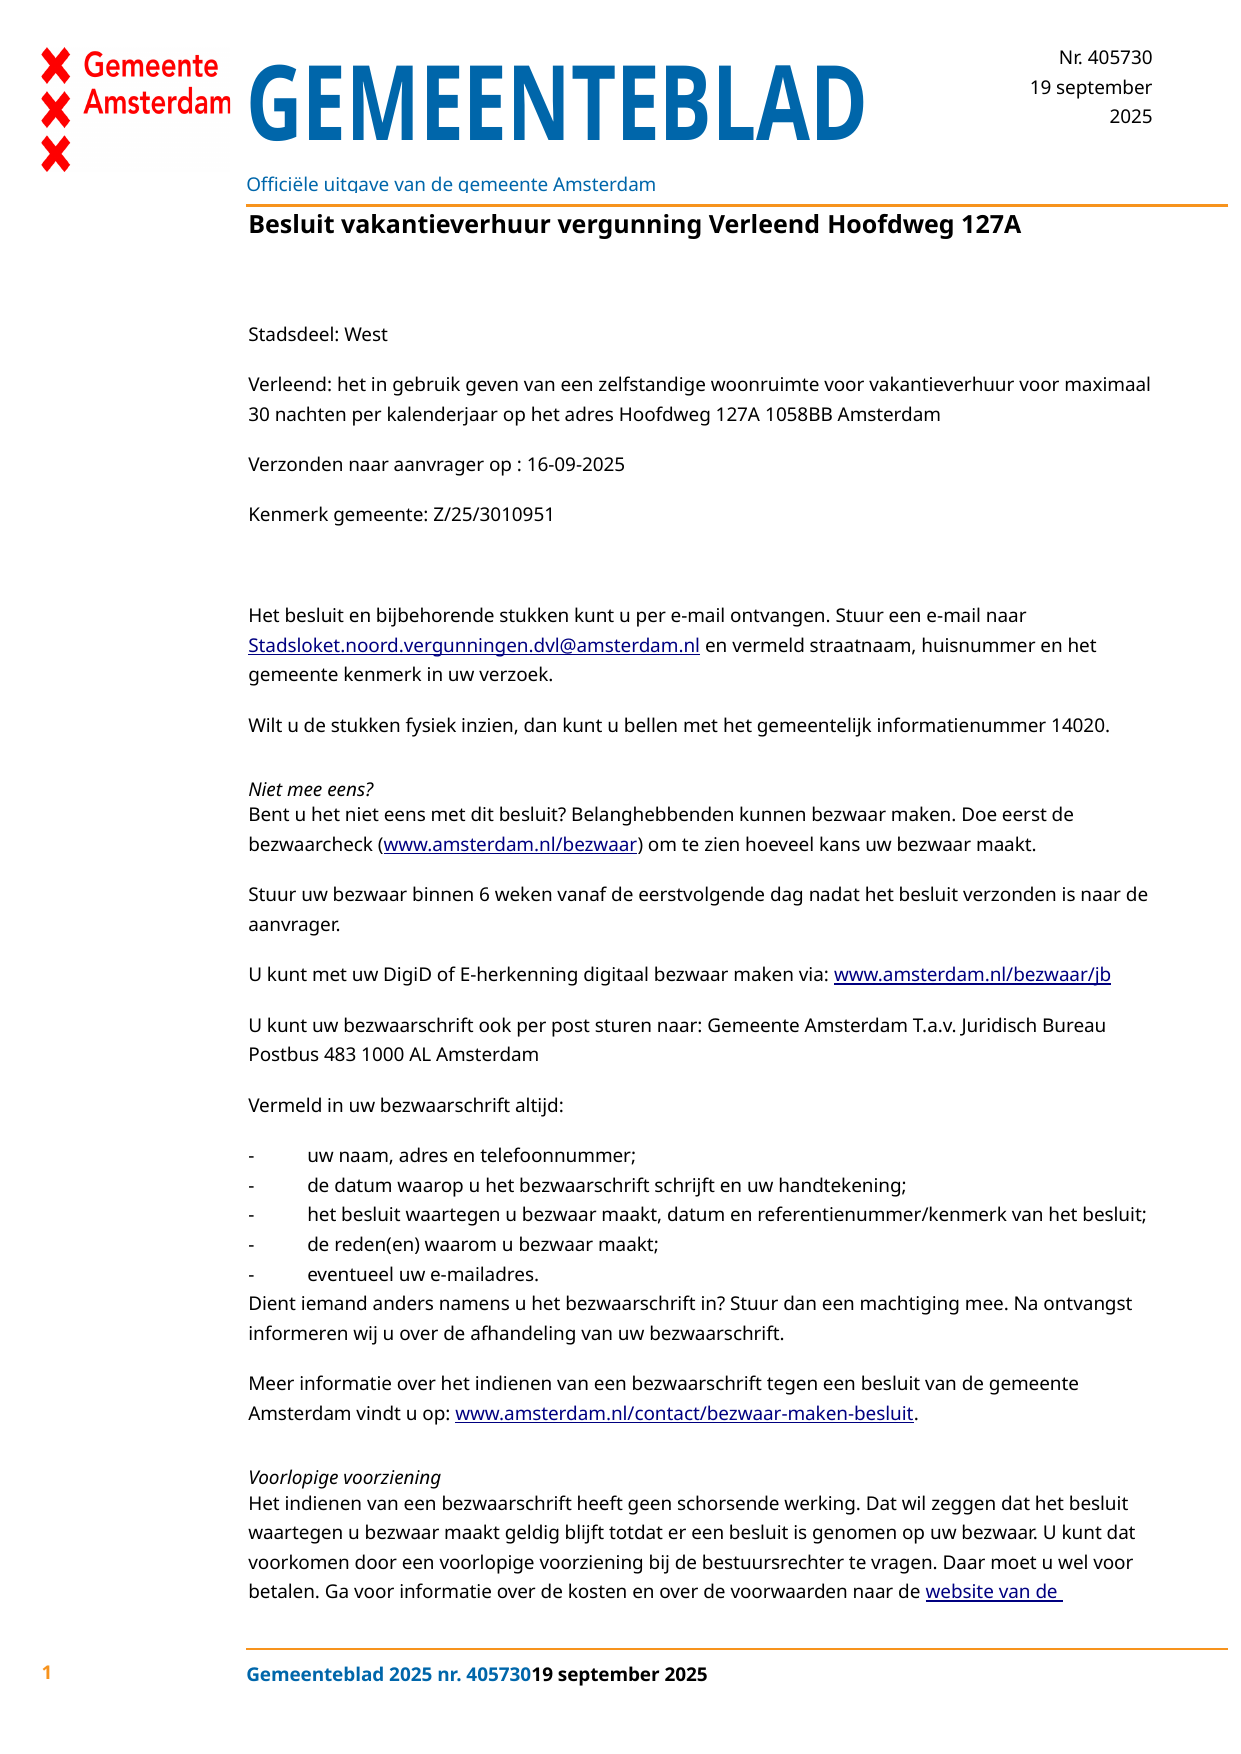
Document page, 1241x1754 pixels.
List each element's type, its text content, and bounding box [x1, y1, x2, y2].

list de datum waarop u het bezwaarschrift schrijft en uw handtekening; [248, 1172, 1152, 1198]
picture [41, 47, 231, 172]
list uw naam, adres en telefoonnummer; [248, 1142, 1152, 1168]
text Stuur uw bezwaar binnen 6 weken vanaf de eerstvolgende dag nadat het besluit verzonden is naar de aanvrager. [248, 882, 1152, 937]
text Meer informatie over het indienen van een bezwaarschrift tegen een besluit van de gemeente Amsterdam vindt u op: www.amsterdam.nl/contact/bezwaar-maken-besluit. [248, 1370, 1152, 1426]
list eventueel uw e-mailadres. [248, 1261, 1152, 1287]
text Besluit vakantieverhuur vergunning Verleend Hoofdweg 127A [248, 207, 1152, 241]
list het besluit waartegen u bezwaar maakt, datum en referentienummer/kenmerk van het besluit; [248, 1202, 1152, 1227]
text Verleend: het in gebruik geven van een zelfstandige woonruimte voor vakantieverhuur voor maximaal 30 nachten per kalenderjaar op het adres Hoofdweg 127A 1058BB Amsterdam [248, 371, 1152, 426]
text Voorlopige voorziening [248, 1464, 1152, 1490]
text U kunt uw bezwaarschrift ook per post sturen naar: Gemeente Amsterdam T.a.v. Juridisch Bureau Postbus 483 1000 AL Amsterdam [248, 1012, 1152, 1067]
text Dient iemand anders namens u het bezwaarschrift in? Stuur dan een machtiging mee. Na ontvangst informeren wij u over de afhandeling van uw bezwaarschrift. [248, 1290, 1152, 1346]
text Het indienen van een bezwaarschrift heeft geen schorsende werking. Dat wil zeggen dat het besluit waartegen u bezwaar maakt geldig blijft totdat er een besluit is genomen op uw bezwaar. U kunt dat voorkomen door een voorlopige voorziening bij de bestuursrechter te vragen. Daar moet u wel voor betalen. Ga voor informatie over de kosten en over de voorwaarden naar de website van de [248, 1490, 1152, 1604]
text Bent u het niet eens met dit besluit? Belanghebbenden kunnen bezwaar maken. Doe eerst de bezwaarcheck (www.amsterdam.nl/bezwaar) om te zien hoeveel kans uw bezwaar maakt. [248, 802, 1152, 857]
text Het besluit en bijbehorende stukken kunt u per e-mail ontvangen. Stuur een e-mail naar Stadsloket.noord.vergunningen.dvl@amsterdam.nl en vermeld straatnaam, huisnummer en het gemeente kenmerk in uw verzoek. [248, 602, 1152, 687]
text U kunt met uw DigiD of E-herkenning digitaal bezwaar maken via: www.amsterdam.nl/bezwaar/jb [248, 962, 1152, 987]
text Vermeld in uw bezwaarschrift altijd: [248, 1092, 1152, 1118]
text Niet mee eens? [248, 776, 1152, 802]
list de reden(en) waarom u bezwaar maakt; [248, 1231, 1152, 1257]
text Verzonden naar aanvrager op : 16-09-2025 [248, 451, 1152, 477]
text Stadsdeel: West [248, 321, 1152, 346]
text Wilt u de stukken fysiek inzien, dan kunt u bellen met het gemeentelijk informatienummer 14020. [248, 712, 1152, 738]
text Kenmerk gemeente: Z/25/3010951 [248, 502, 1152, 527]
